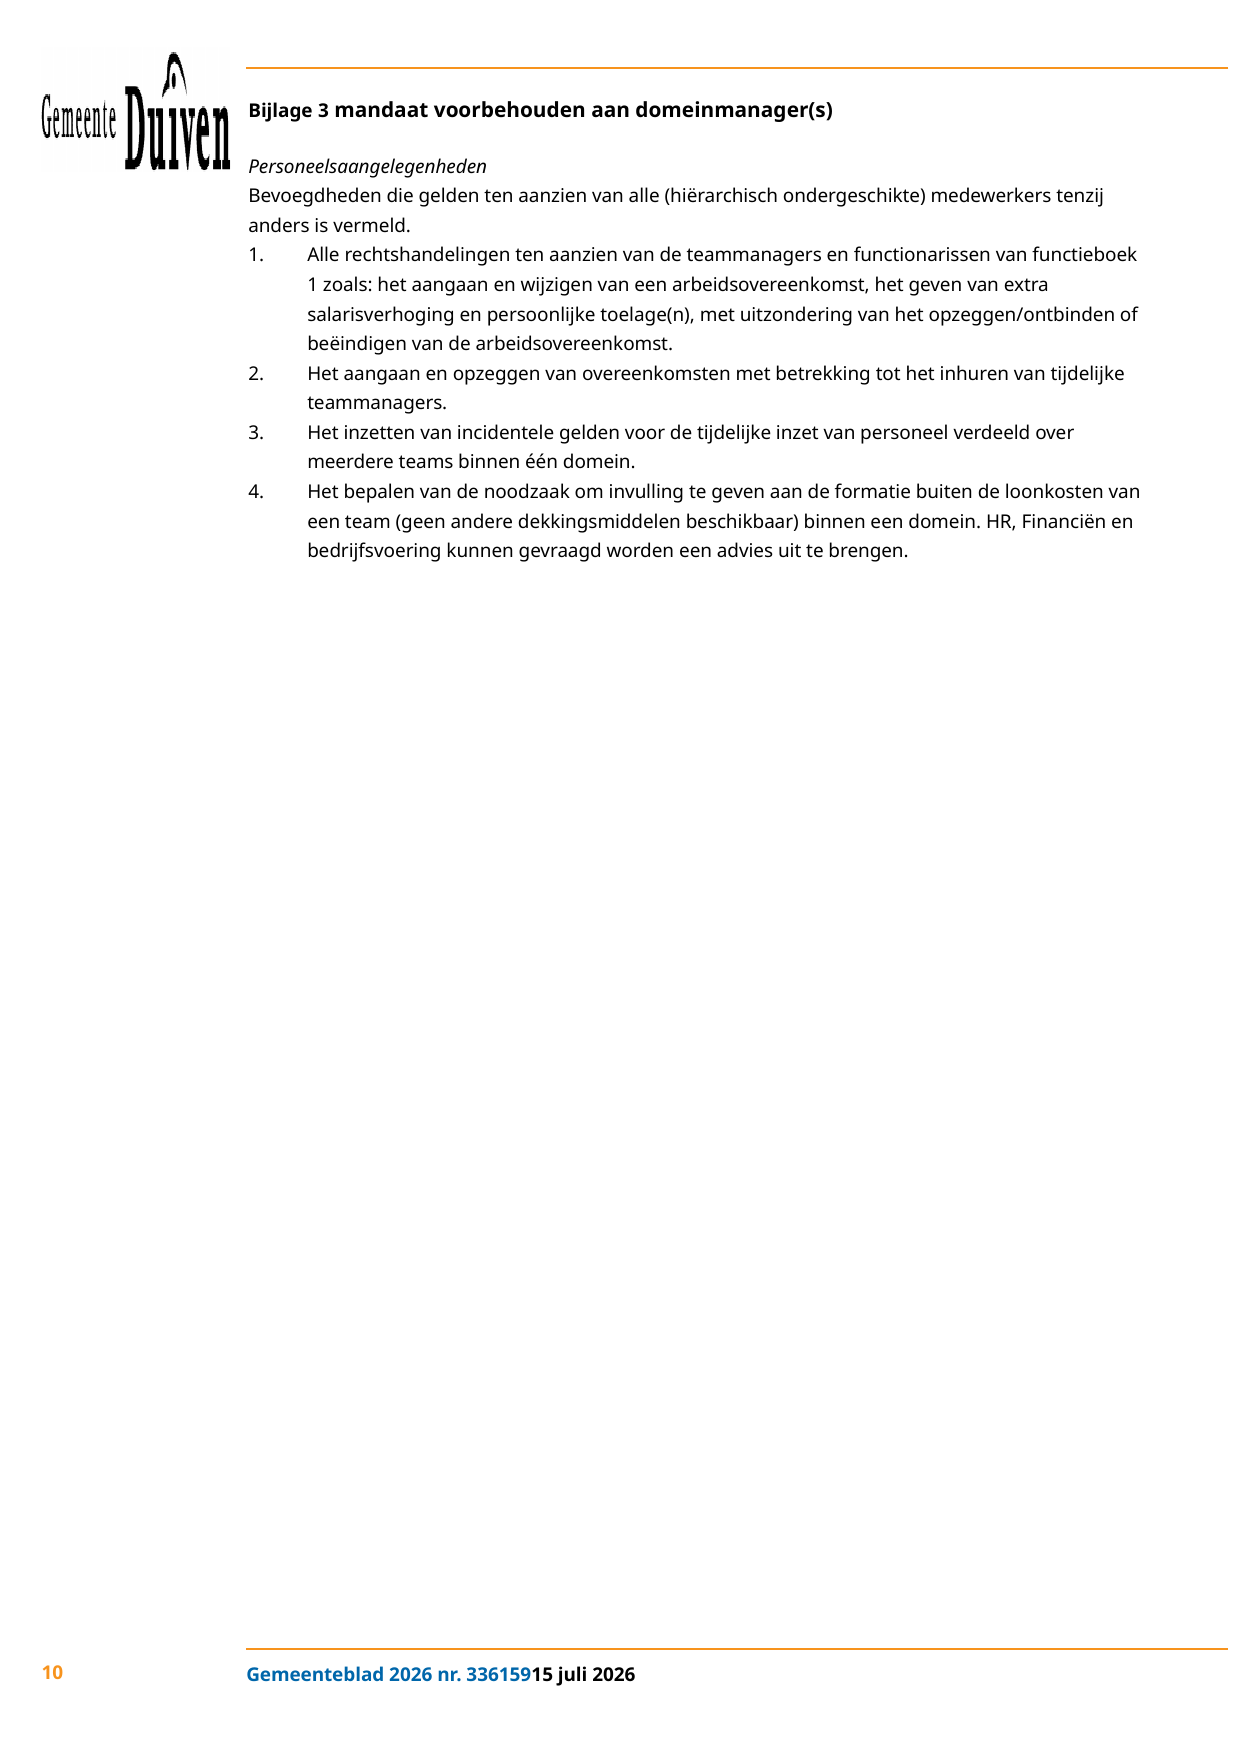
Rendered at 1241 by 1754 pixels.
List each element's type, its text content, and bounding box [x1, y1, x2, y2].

list Het aangaan en opzeggen van overeenkomsten met betrekking tot het inhuren van tijdelijke teammanagers. [248, 360, 1152, 415]
text Bevoegdheden die gelden ten aanzien van alle (hiërarchisch ondergeschikte) medewerkers tenzij anders is vermeld. [248, 182, 1152, 238]
picture [41, 47, 231, 172]
list Alle rechtshandelingen ten aanzien van de teammanagers en functionarissen van functieboek 1 zoals: het aangaan en wijzigen van een arbeidsovereenkomst, het geven van extra salarisverhoging en persoonlijke toelage(n), met uitzondering van het opzeggen/ontbinden of beëindigen van de arbeidsovereenkomst. [248, 242, 1152, 356]
text Personeelsaangelegenheden [248, 153, 1152, 179]
text Bijlage 3 mandaat voorbehouden aan domeinmanager(s) [248, 95, 1152, 123]
list Het inzetten van incidentele gelden voor de tijdelijke inzet van personeel verdeeld over meerdere teams binnen één domein. [248, 419, 1152, 474]
list Het bepalen van de noodzaak om invulling te geven aan de formatie buiten de loonkosten van een team (geen andere dekkingsmiddelen beschikbaar) binnen een domein. HR, Financiën en bedrijfsvoering kunnen gevraagd worden een advies uit te brengen. [248, 478, 1152, 563]
